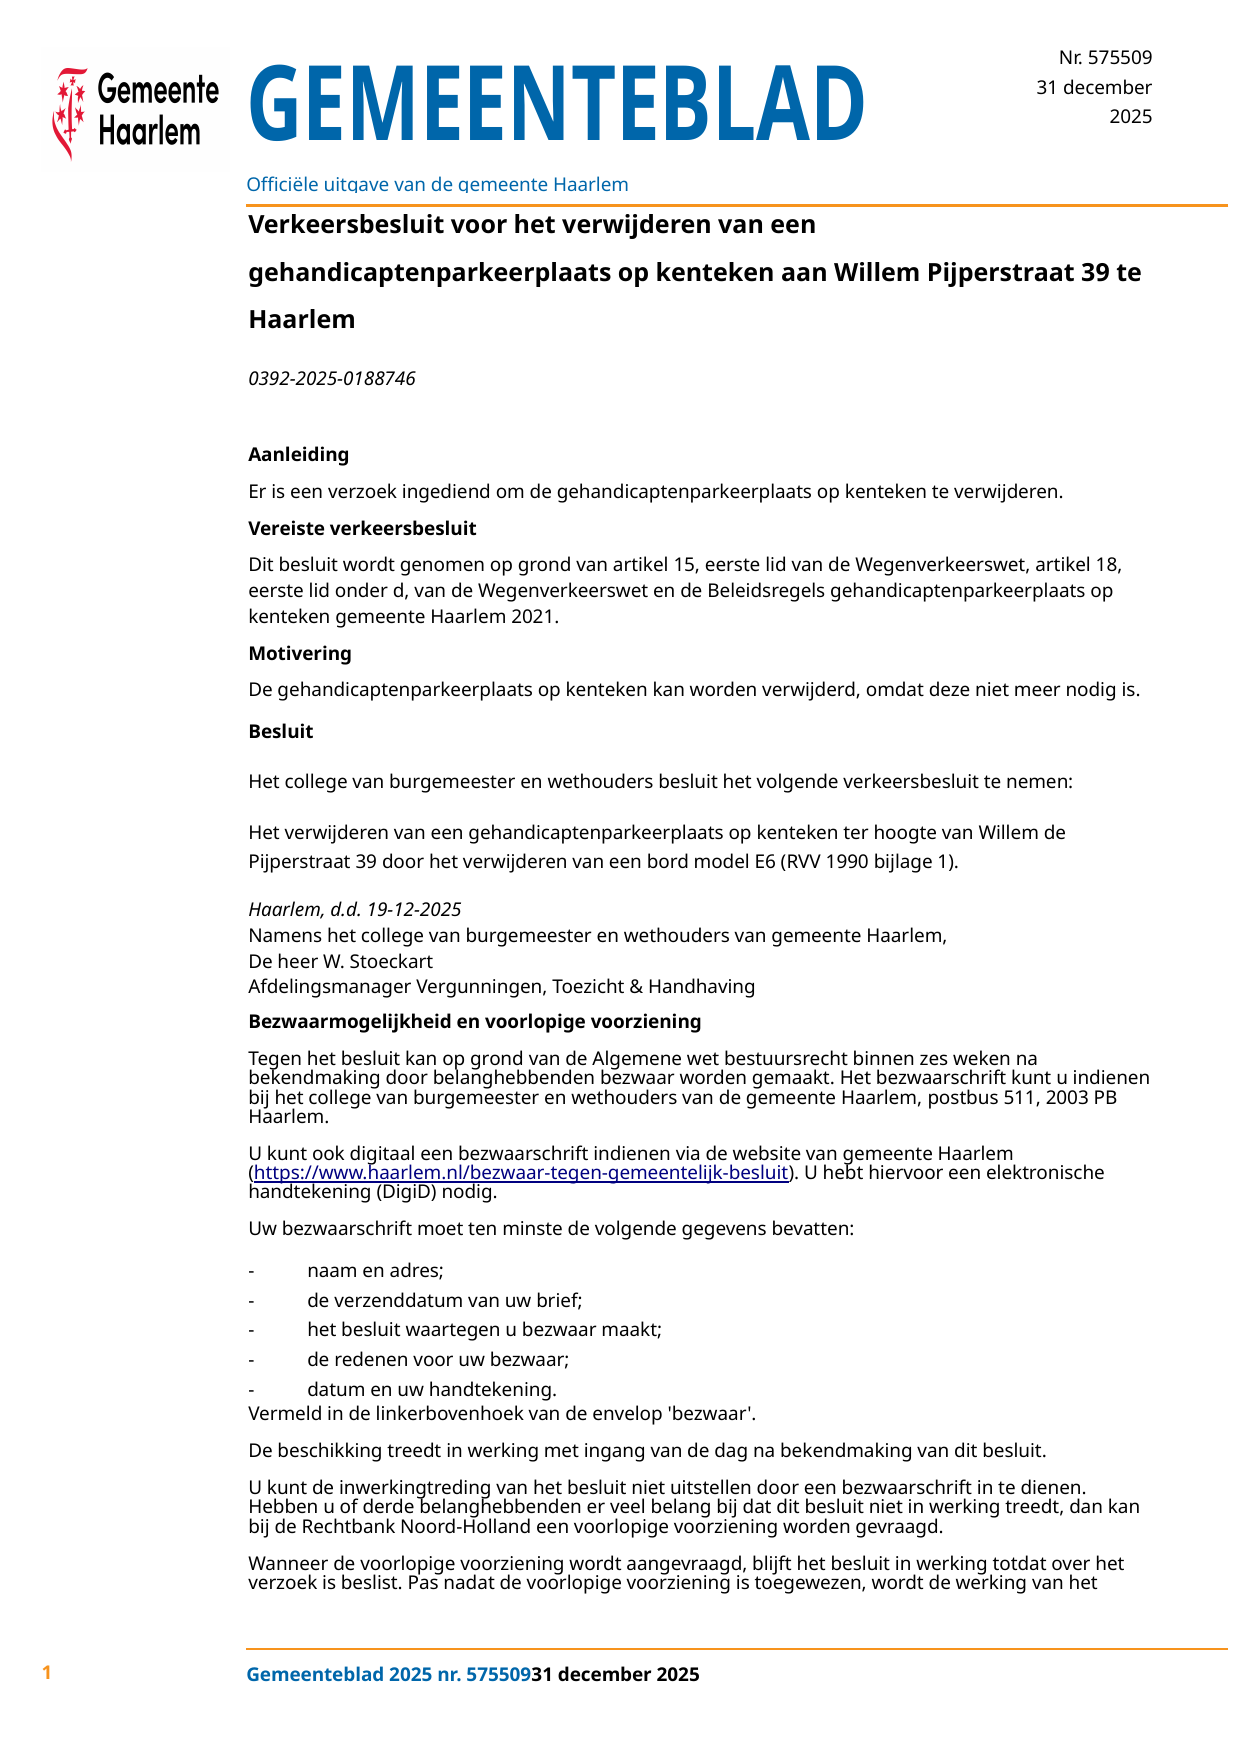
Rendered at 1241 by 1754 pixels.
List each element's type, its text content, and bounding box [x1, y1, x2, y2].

text Vereiste verkeersbesluit [248, 515, 1152, 541]
text Het college van burgemeester en wethouders besluit het volgende verkeersbesluit te nemen: [248, 769, 1152, 794]
text Vermeld in de linkerbovenhoek van de envelop 'bezwaar'. [248, 1405, 1152, 1424]
text Tegen het besluit kan op grond van de Algemene wet bestuursrecht binnen zes weken na bekendmaking door belanghebbenden bezwaar worden gemaakt. Het bezwaarschrift kunt u indienen bij het college van burgemeester en wethouders van de gemeente Haarlem, postbus 511, 2003 PB Haarlem. [248, 1050, 1152, 1127]
list de redenen voor uw bezwaar; [248, 1346, 1152, 1372]
list de verzenddatum van uw brief; [248, 1287, 1152, 1313]
text Namens het college van burgemeester en wethouders van gemeente Haarlem, [248, 922, 1152, 948]
picture [41, 47, 231, 172]
text U kunt ook digitaal een bezwaarschrift indienen via de website van gemeente Haarlem (https://www.haarlem.nl/bezwaar-tegen-gemeentelijk-besluit). U hebt hiervoor een elektronische handtekening (DigiD) nodig. [248, 1145, 1152, 1203]
text Het verwijderen van een gehandicaptenparkeerplaats op kenteken ter hoogte van Willem de Pijperstraat 39 door het verwijderen van een bord model E6 (RVV 1990 bijlage 1). [248, 819, 1152, 874]
text Wanneer de voorlopige voorziening wordt aangevraagd, blijft het besluit in werking totdat over het verzoek is beslist. Pas nadat de voorlopige voorziening is toegewezen, wordt de werking van het [248, 1555, 1152, 1593]
text Besluit [248, 718, 1152, 744]
text Motivering [248, 640, 1152, 665]
text Haarlem, d.d. 19-12-2025 [248, 897, 1152, 922]
text 0392-2025-0188746 [248, 366, 1152, 391]
text Er is een verzoek ingediend om de gehandicaptenparkeerplaats op kenteken te verwijderen. [248, 478, 1152, 504]
text Dit besluit wordt genomen op grond van artikel 15, eerste lid van de Wegenverkeerswet, artikel 18, eerste lid onder d, van de Wegenverkeerswet en de Beleidsregels gehandicaptenparkeerplaats op kenteken gemeente Haarlem 2021. [248, 552, 1152, 629]
text Afdelingsmanager Vergunningen, Toezicht & Handhaving [248, 974, 1152, 999]
list het besluit waartegen u bezwaar maakt; [248, 1317, 1152, 1342]
text Uw bezwaarschrift moet ten minste de volgende gegevens bevatten: [248, 1220, 1152, 1240]
text U kunt de inwerkingtreding van het besluit niet uitstellen door een bezwaarschrift in te dienen. Hebben u of derde belanghebbenden er veel belang bij dat dit besluit niet in werking treedt, dan kan bij de Rechtbank Noord-Holland een voorlopige voorziening worden gevraagd. [248, 1479, 1152, 1537]
text De heer W. Stoeckart [248, 948, 1152, 974]
text De gehandicaptenparkeerplaats op kenteken kan worden verwijderd, omdat deze niet meer nodig is. [248, 676, 1152, 702]
list naam en adres; [248, 1257, 1152, 1283]
text Verkeersbesluit voor het verwijderen van een gehandicaptenparkeerplaats op kenteken aan Willem Pijperstraat 39 te Haarlem [248, 207, 1152, 336]
text Bezwaarmogelijkheid en voorlopige voorziening [248, 1013, 1152, 1032]
text De beschikking treedt in werking met ingang van de dag na bekendmaking van dit besluit. [248, 1442, 1152, 1462]
text Aanleiding [248, 442, 1152, 467]
list datum en uw handtekening. [248, 1376, 1152, 1401]
